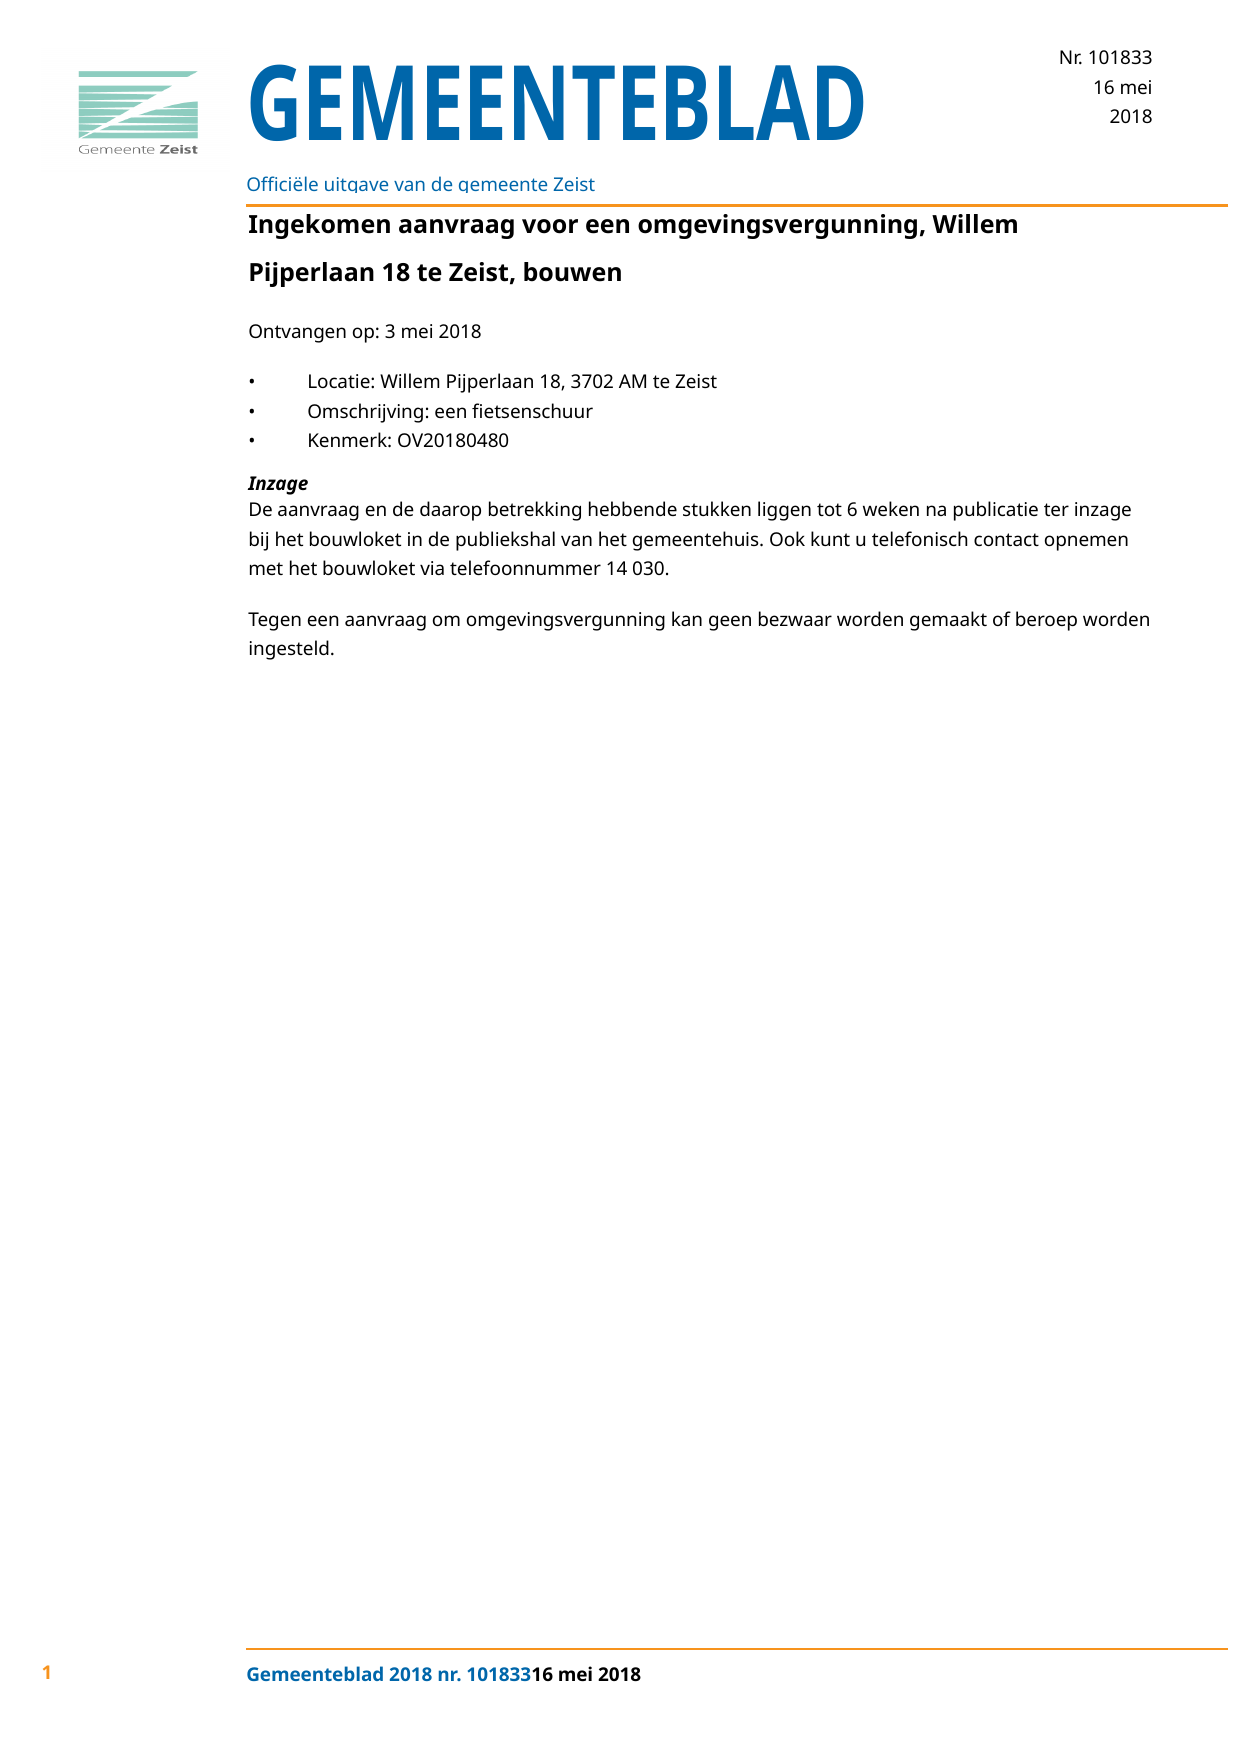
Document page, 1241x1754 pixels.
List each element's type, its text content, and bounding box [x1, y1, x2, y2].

list Locatie: Willem Pijperlaan 18, 3702 AM te Zeist [248, 368, 1152, 394]
text Ontvangen op: 3 mei 2018 [248, 318, 1152, 344]
list Kenmerk: OV20180480 [248, 427, 1152, 453]
text Inzage [248, 471, 1152, 496]
text Tegen een aanvraag om omgevingsvergunning kan geen bezwaar worden gemaakt of beroep worden ingesteld. [248, 606, 1152, 661]
text De aanvraag en de daarop betrekking hebbende stukken liggen tot 6 weken na publicatie ter inzage bij het bouwloket in de publiekshal van het gemeentehuis. Ook kunt u telefonisch contact opnemen met het bouwloket via telefoonnummer 14 030. [248, 496, 1152, 581]
list Omschrijving: een fietsenschuur [248, 398, 1152, 424]
text Ingekomen aanvraag voor een omgevingsvergunning, Willem Pijperlaan 18 te Zeist, bouwen [248, 207, 1152, 288]
picture [41, 47, 231, 172]
